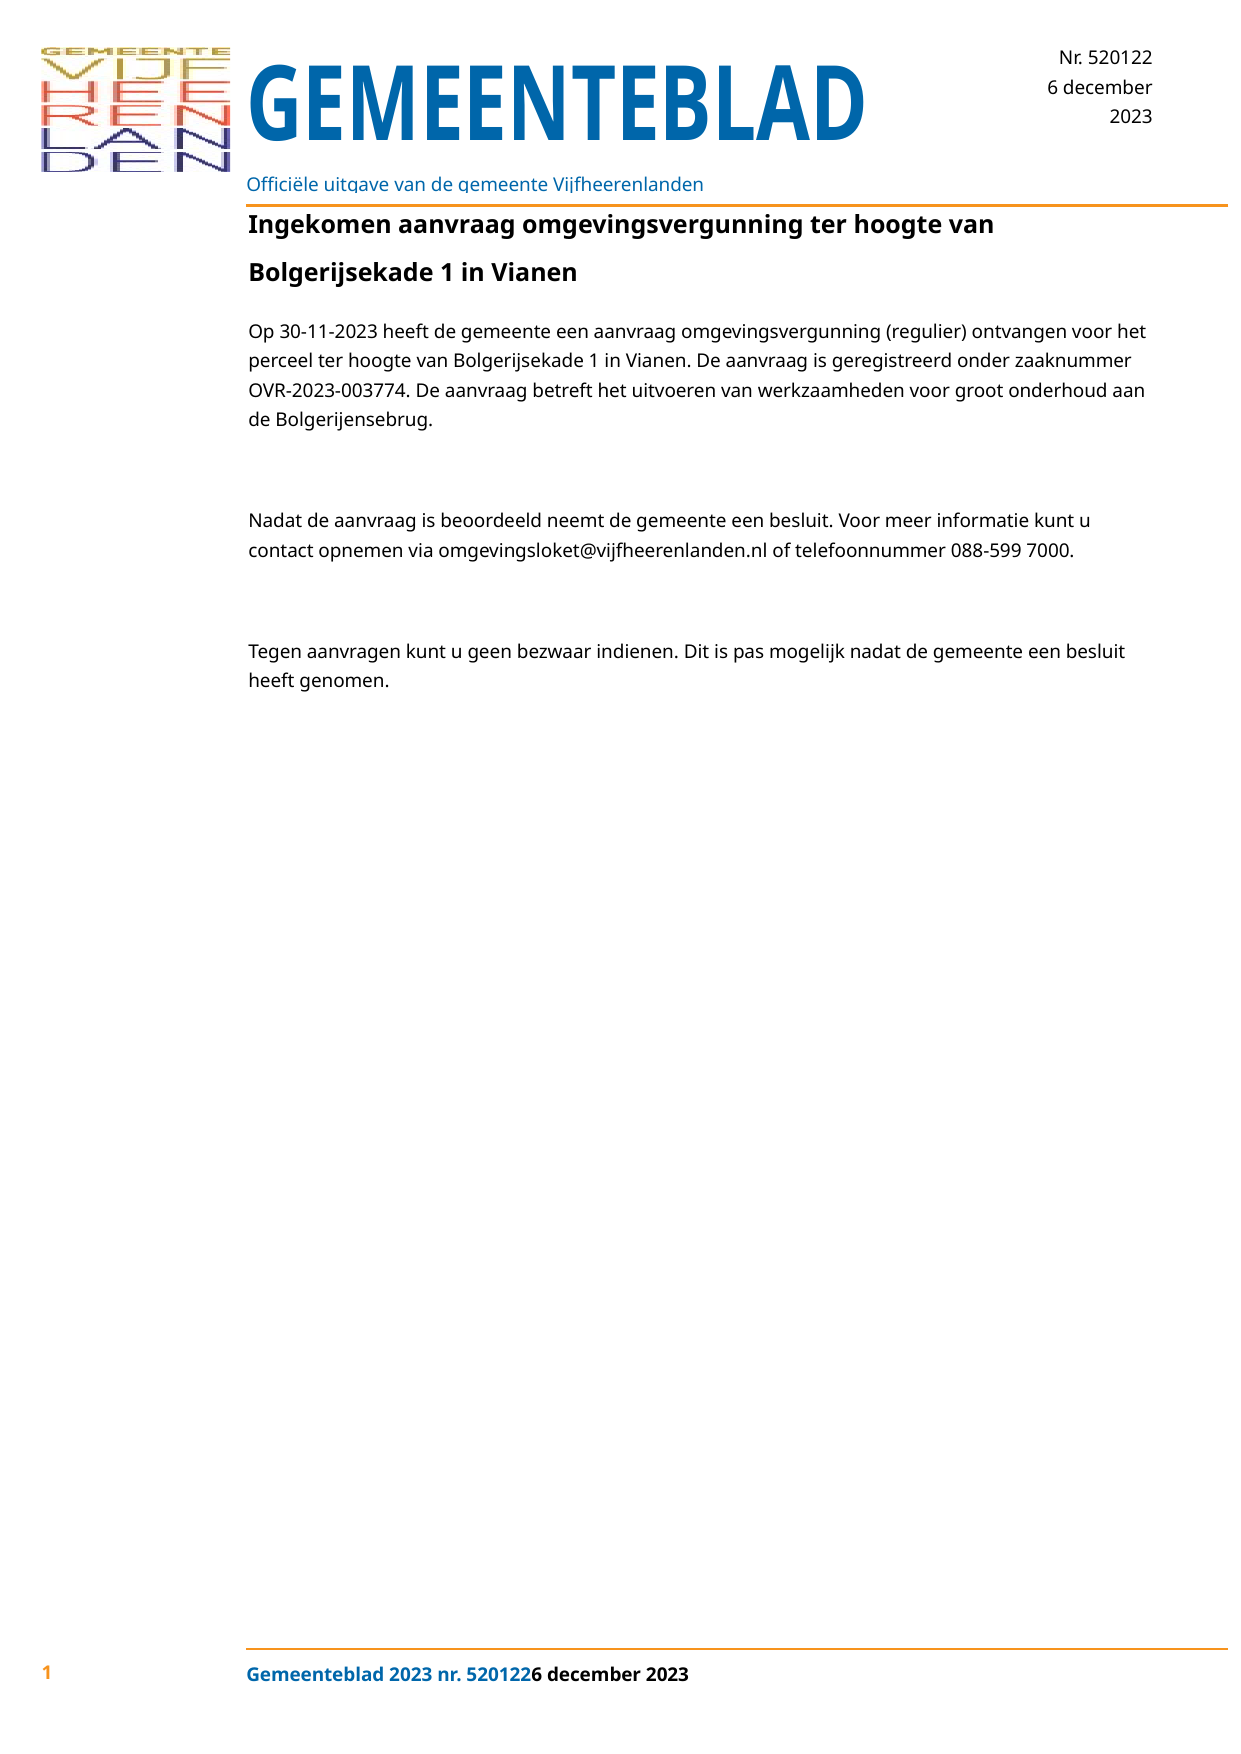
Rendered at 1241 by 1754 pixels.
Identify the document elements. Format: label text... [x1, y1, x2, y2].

text Op 30-11-2023 heeft de gemeente een aanvraag omgevingsvergunning (regulier) ontvangen voor het perceel ter hoogte van Bolgerijsekade 1 in Vianen. De aanvraag is geregistreerd onder zaaknummer OVR-2023-003774. De aanvraag betreft het uitvoeren van werkzaamheden voor groot onderhoud aan de Bolgerijensebrug. [248, 318, 1152, 432]
text Nadat de aanvraag is beoordeeld neemt de gemeente een besluit. Voor meer informatie kunt u contact opnemen via omgevingsloket@vijfheerenlanden.nl of telefoonnummer 088-599 7000. [248, 507, 1152, 563]
text Ingekomen aanvraag omgevingsvergunning ter hoogte van Bolgerijsekade 1 in Vianen [248, 207, 1152, 288]
picture [41, 47, 231, 172]
text Tegen aanvragen kunt u geen bezwaar indienen. Dit is pas mogelijk nadat de gemeente een besluit heeft genomen. [248, 638, 1152, 693]
